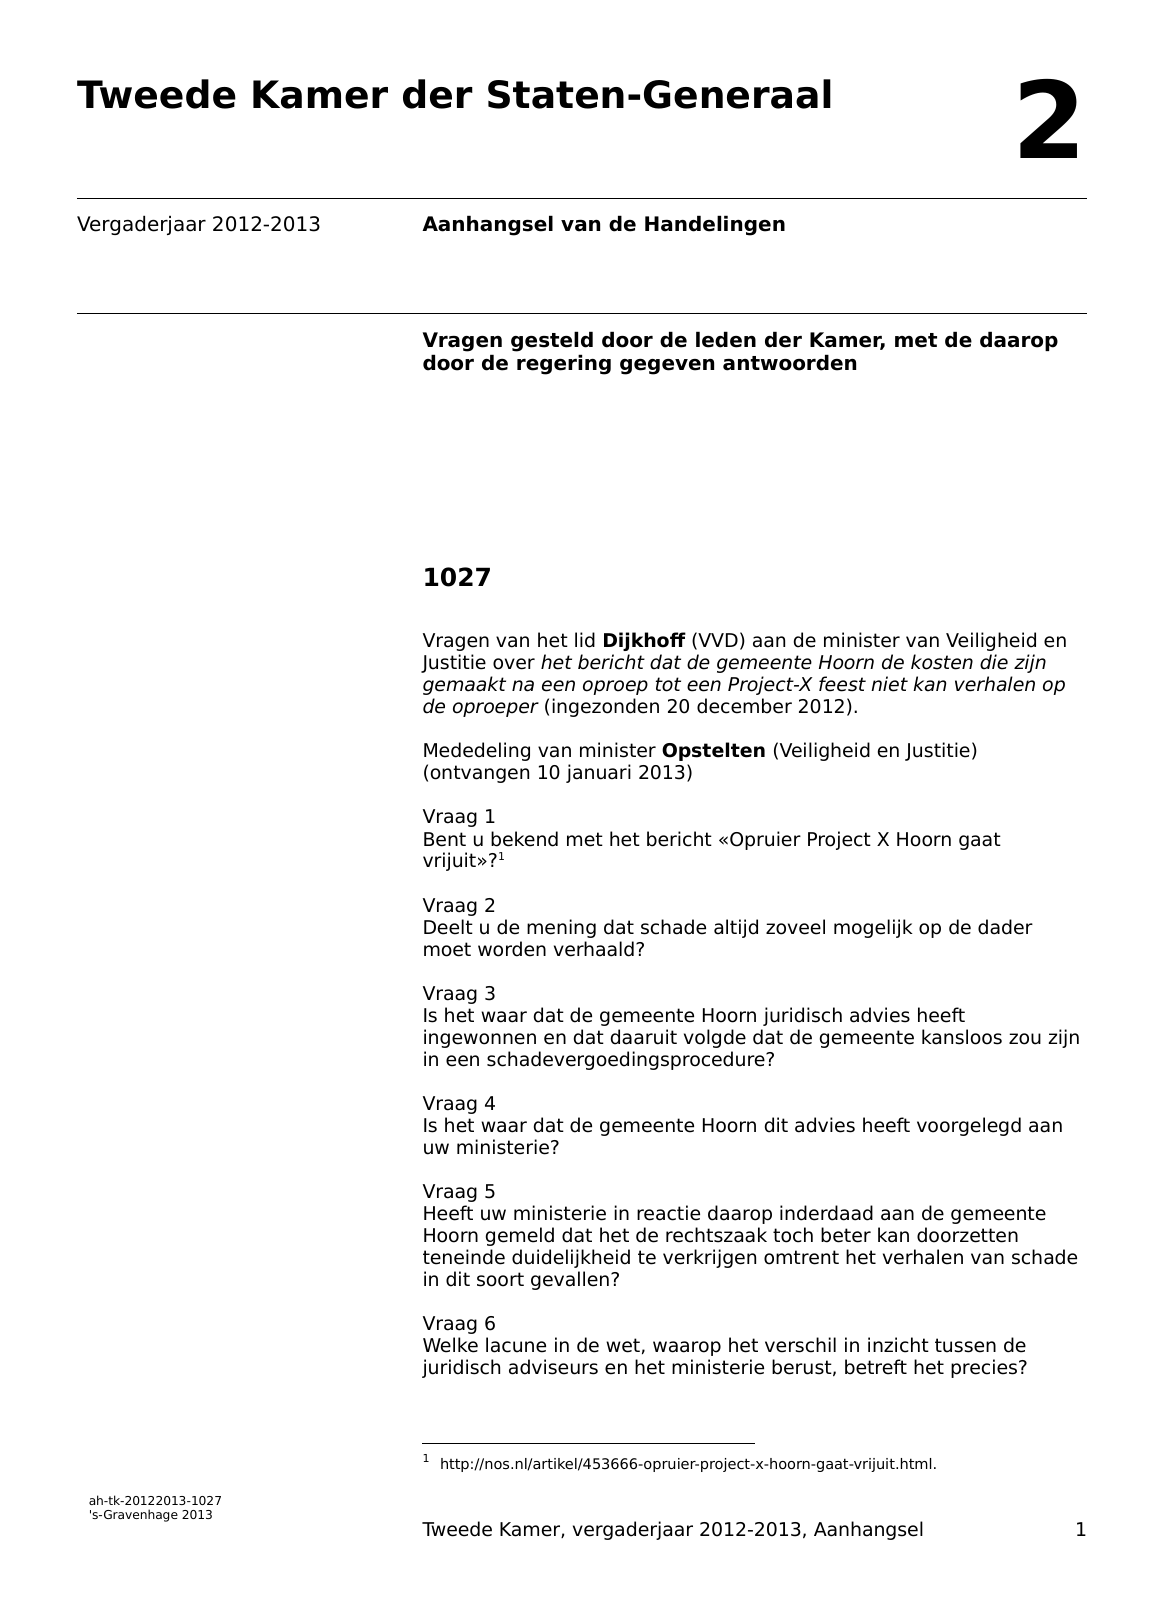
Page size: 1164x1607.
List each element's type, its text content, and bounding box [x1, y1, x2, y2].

text Vraag 5 [422, 1181, 1087, 1203]
text Vragen van het lid Dijkhoff (VVD) aan de minister van Veiligheid en Justitie over het bericht dat de gemeente Hoorn de kosten die zijn gemaakt na een oproep tot een Project-X feest niet kan verhalen op de oproeper (ingezonden 20 december 2012). [422, 630, 1087, 718]
text Vraag 1 [422, 806, 1087, 828]
text http://nos.nl/artikel/453666-opruier-project-x-hoorn-gaat-vrijuit.html. [422, 1452, 1087, 1474]
text Vraag 3 [422, 983, 1087, 1005]
table_cell Vragen gesteld door de leden der Kamer, met de daarop door de regering gegeven antwoorden [422, 314, 1087, 375]
table_cell [77, 314, 422, 375]
table_cell Aanhangsel van de Handelingen [422, 199, 1087, 313]
text Mededeling van minister Opstelten (Veiligheid en Justitie) (ontvangen 10 januari 2013) [422, 740, 1087, 784]
text Vraag 6 [422, 1313, 1087, 1335]
text 's-Gravenhage 2013 [88, 1508, 323, 1522]
text Is het waar dat de gemeente Hoorn dit advies heeft voorgelegd aan uw ministerie? [422, 1115, 1087, 1159]
text Heeft uw ministerie in reactie daarop inderdaad aan de gemeente Hoorn gemeld dat het de rechtszaak toch beter kan doorzetten teneinde duidelijkheid te verkrijgen omtrent het verhalen van schade in dit soort gevallen? [422, 1203, 1087, 1291]
text Deelt u de mening dat schade altijd zoveel mogelijk op de dader moet worden verhaald? [422, 917, 1087, 961]
table_header 2 [886, 59, 1087, 198]
text Bent u bekend met het bericht «Opruier Project X Hoorn gaat vrijuit»? [422, 828, 1087, 872]
table_header Tweede Kamer der Staten-Generaal [77, 59, 886, 198]
text Is het waar dat de gemeente Hoorn juridisch advies heeft ingewonnen en dat daaruit volgde dat de gemeente kansloos zou zijn in een schadevergoedingsprocedure? [422, 1005, 1087, 1071]
text Welke lacune in de wet, waarop het verschil in inzicht tussen de juridisch adviseurs en het ministerie berust, betreft het precies? [422, 1335, 1087, 1379]
text Vraag 4 [422, 1093, 1087, 1115]
text 1027 [422, 563, 1087, 592]
table_cell Vergaderjaar 2012-2013 [77, 199, 422, 313]
text Vraag 2 [422, 894, 1087, 917]
text ah-tk-20122013-1027 [88, 1494, 323, 1508]
